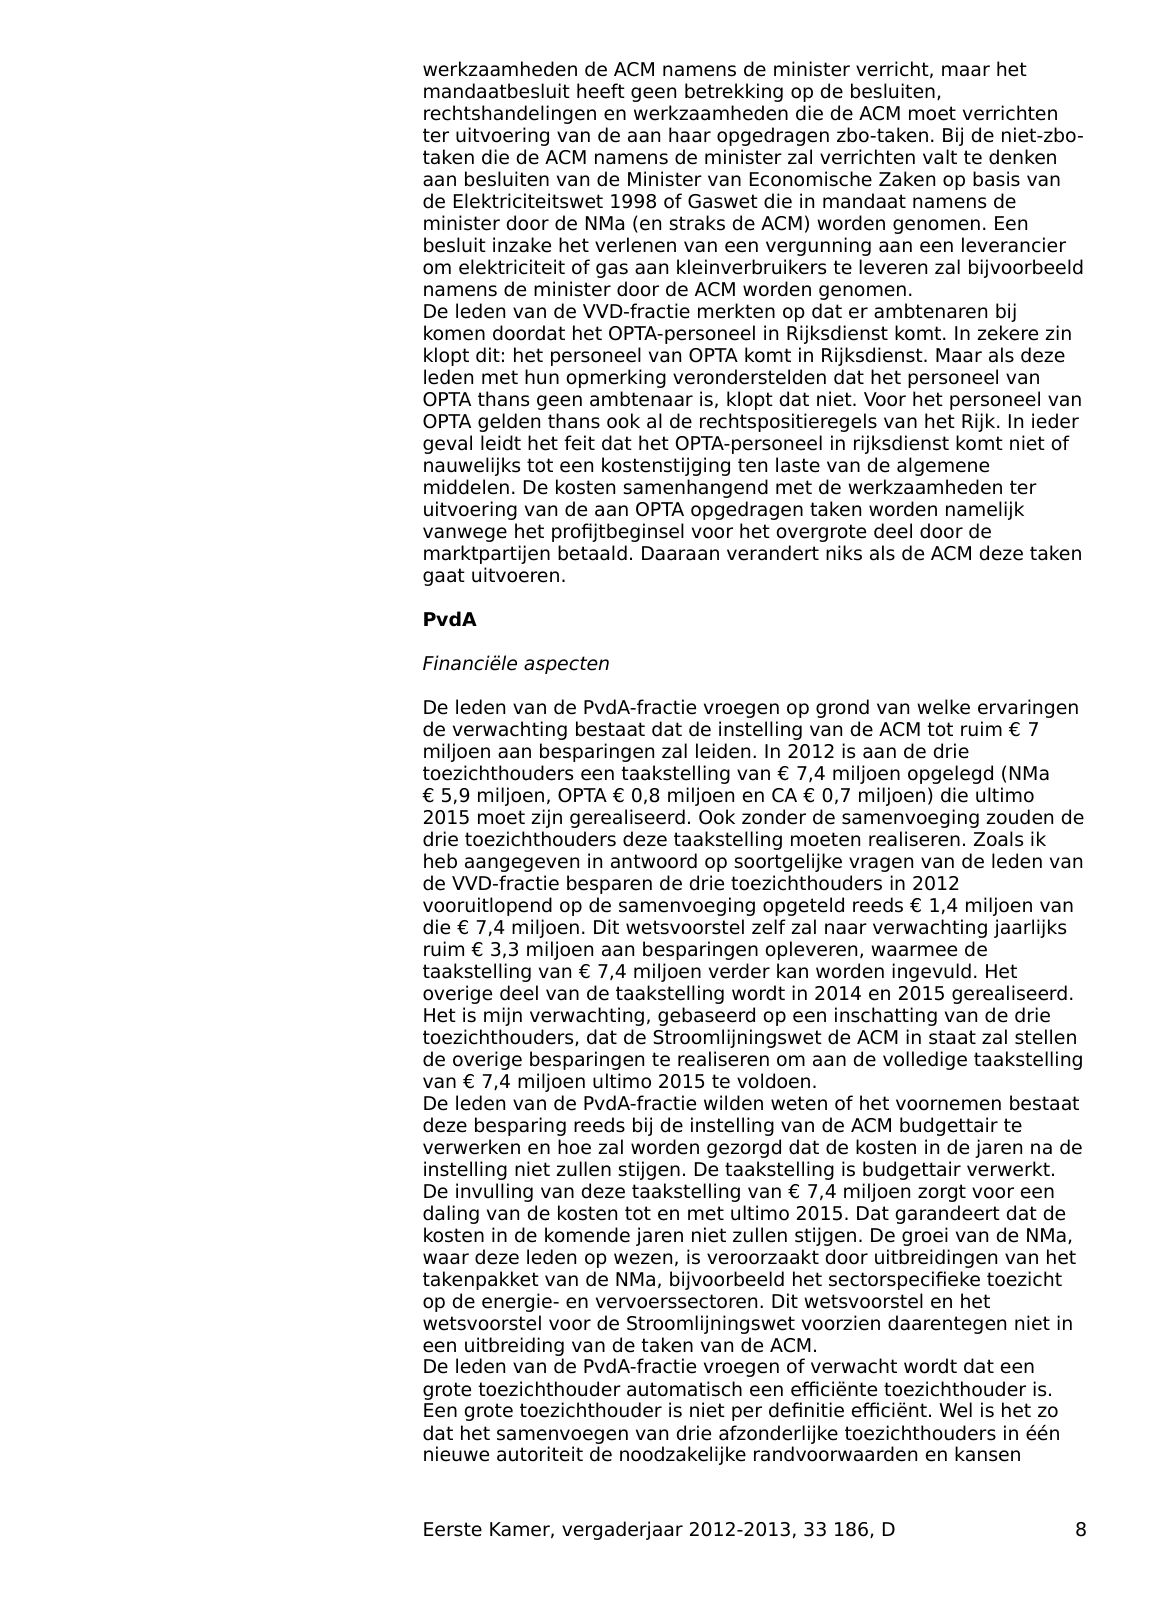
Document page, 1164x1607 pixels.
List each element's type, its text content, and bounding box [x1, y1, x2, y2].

text De leden van de PvdA-fractie vroegen of verwacht wordt dat een grote toezichthouder automatisch een efficiënte toezichthouder is. Een grote toezichthouder is niet per definitie efficiënt. Wel is het zo dat het samenvoegen van drie afzonderlijke toezichthouders in één nieuwe autoriteit de noodzakelijke randvoorwaarden en kansen [422, 1356, 1087, 1466]
text De leden van de PvdA-fractie wilden weten of het voornemen bestaat deze besparing reeds bij de instelling van de ACM budgettair te verwerken en hoe zal worden gezorgd dat de kosten in de jaren na de instelling niet zullen stijgen. De taakstelling is budgettair verwerkt. De invulling van deze taakstelling van € 7,4 miljoen zorgt voor een daling van de kosten tot en met ultimo 2015. Dat garandeert dat de kosten in de komende jaren niet zullen stijgen. De groei van de NMa, waar deze leden op wezen, is veroorzaakt door uitbreidingen van het takenpakket van de NMa, bijvoorbeeld het sectorspecifieke toezicht op de energie- en vervoerssectoren. Dit wetsvoorstel en het wetsvoorstel voor de Stroomlijningswet voorzien daarentegen niet in een uitbreiding van de taken van de ACM. [422, 1093, 1087, 1356]
text De leden van de VVD-fractie merkten op dat er ambtenaren bij komen doordat het OPTA-personeel in Rijksdienst komt. In zekere zin klopt dit: het personeel van OPTA komt in Rijksdienst. Maar als deze leden met hun opmerking veronderstelden dat het personeel van OPTA thans geen ambtenaar is, klopt dat niet. Voor het personeel van OPTA gelden thans ook al de rechtspositieregels van het Rijk. In ieder geval leidt het feit dat het OPTA-personeel in rijksdienst komt niet of nauwelijks tot een kostenstijging ten laste van de algemene middelen. De kosten samenhangend met de werkzaamheden ter uitvoering van de aan OPTA opgedragen taken worden namelijk vanwege het profijtbeginsel voor het overgrote deel door de marktpartijen betaald. Daaraan verandert niks als de ACM deze taken gaat uitvoeren. [422, 301, 1087, 587]
subtitle PvdA [422, 609, 1087, 631]
subtitle Financiële aspecten [422, 653, 1087, 675]
text De leden van de PvdA-fractie vroegen op grond van welke ervaringen de verwachting bestaat dat de instelling van de ACM tot ruim € 7 miljoen aan besparingen zal leiden. In 2012 is aan de drie toezichthouders een taakstelling van € 7,4 miljoen opgelegd (NMa € 5,9 miljoen, OPTA € 0,8 miljoen en CA € 0,7 miljoen) die ultimo 2015 moet zijn gerealiseerd. Ook zonder de samenvoeging zouden de drie toezichthouders deze taakstelling moeten realiseren. Zoals ik heb aangegeven in antwoord op soortgelijke vragen van de leden van de VVD-fractie besparen de drie toezichthouders in 2012 vooruitlopend op de samenvoeging opgeteld reeds € 1,4 miljoen van die € 7,4 miljoen. Dit wetsvoorstel zelf zal naar verwachting jaarlijks ruim € 3,3 miljoen aan besparingen opleveren, waarmee de taakstelling van € 7,4 miljoen verder kan worden ingevuld. Het overige deel van de taakstelling wordt in 2014 en 2015 gerealiseerd. Het is mijn verwachting, gebaseerd op een inschatting van de drie toezichthouders, dat de Stroomlijningswet de ACM in staat zal stellen de overige besparingen te realiseren om aan de volledige taakstelling van € 7,4 miljoen ultimo 2015 te voldoen. [422, 697, 1087, 1093]
text werkzaamheden de ACM namens de minister verricht, maar het mandaatbesluit heeft geen betrekking op de besluiten, rechtshandelingen en werkzaamheden die de ACM moet verrichten ter uitvoering van de aan haar opgedragen zbo-taken. Bij de niet-zbo-taken die de ACM namens de minister zal verrichten valt te denken aan besluiten van de Minister van Economische Zaken op basis van de Elektriciteitswet 1998 of Gaswet die in mandaat namens de minister door de NMa (en straks de ACM) worden genomen. Een besluit inzake het verlenen van een vergunning aan een leverancier om elektriciteit of gas aan kleinverbruikers te leveren zal bijvoorbeeld namens de minister door de ACM worden genomen. [422, 59, 1087, 301]
